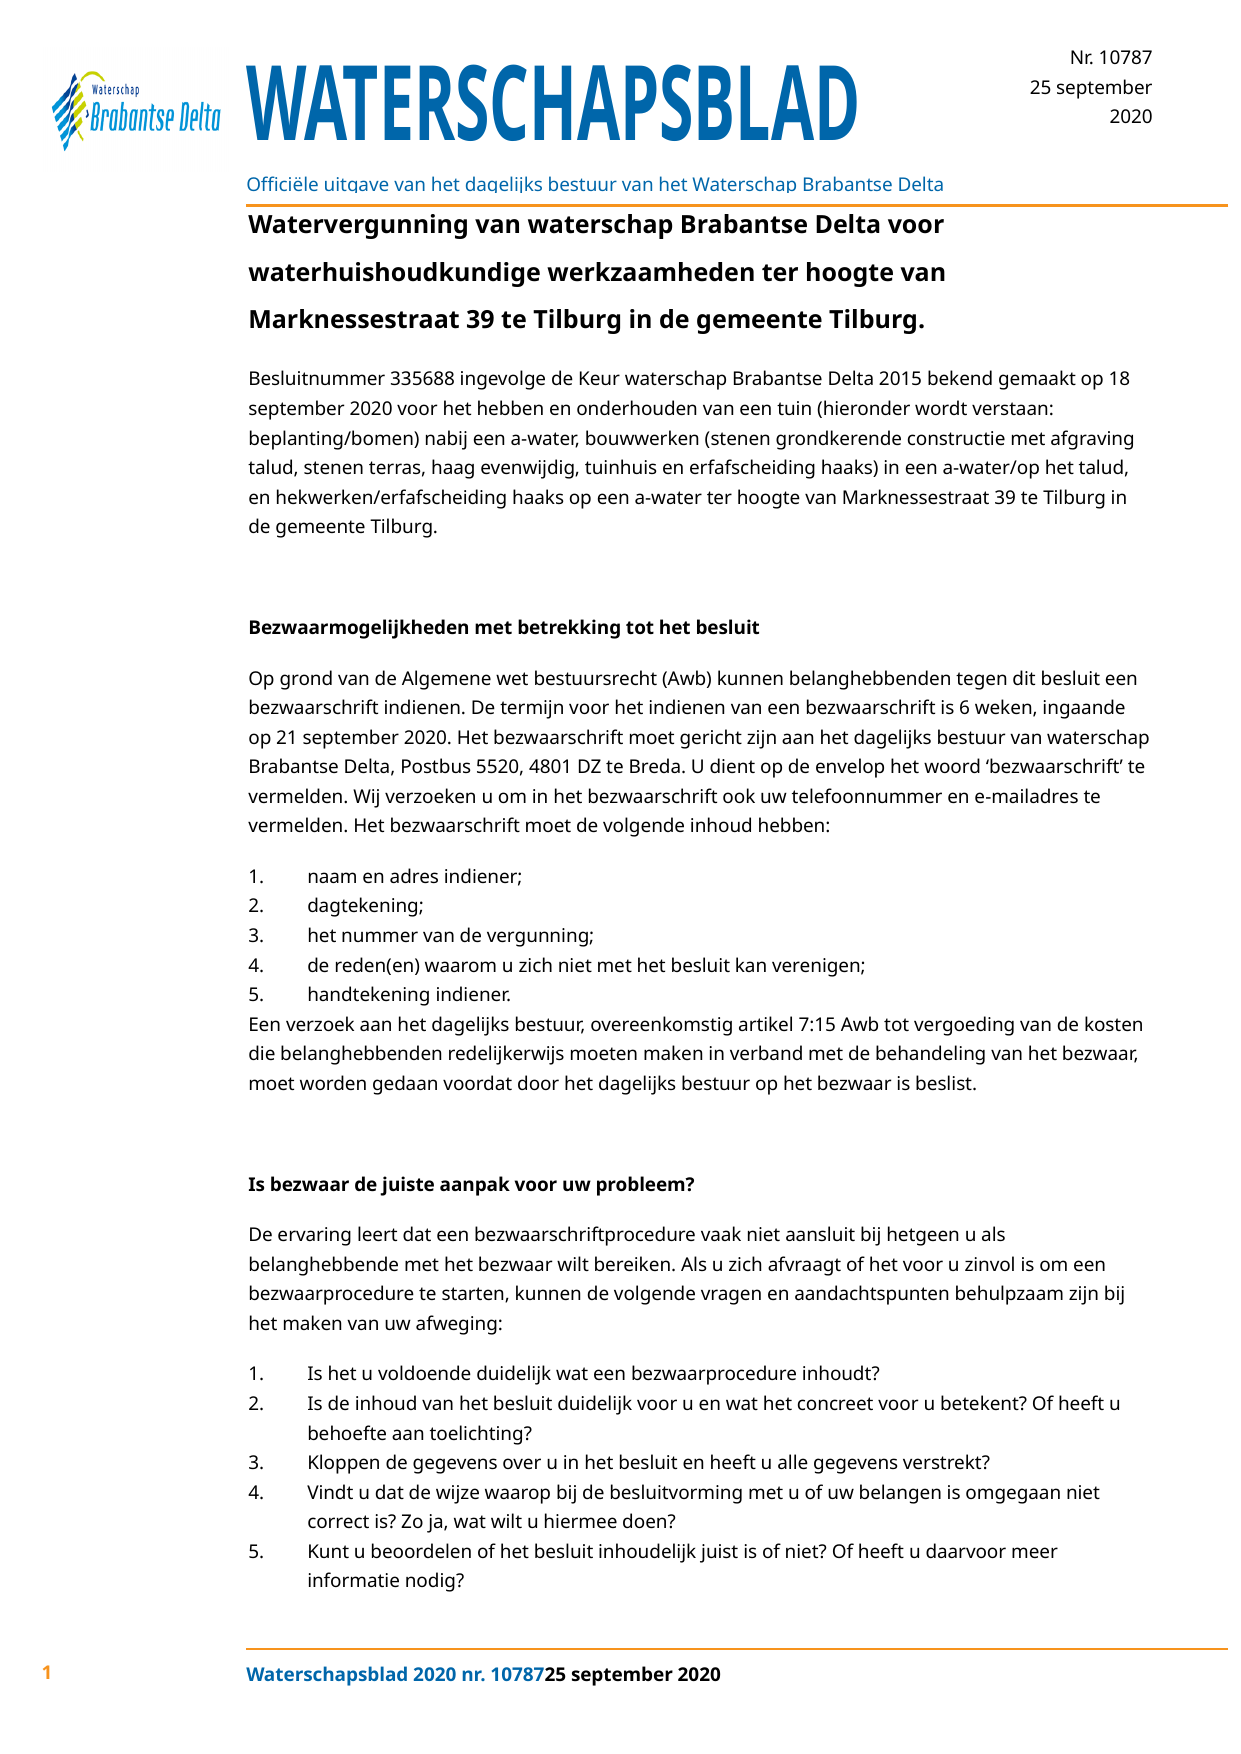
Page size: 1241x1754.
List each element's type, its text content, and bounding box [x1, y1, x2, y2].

text De ervaring leert dat een bezwaarschriftprocedure vaak niet aansluit bij hetgeen u als belanghebbende met het bezwaar wilt bereiken. Als u zich afvraagt of het voor u zinvol is om een bezwaarprocedure te starten, kunnen de volgende vragen en aandachtspunten behulpzaam zijn bij het maken van uw afweging: [248, 1221, 1152, 1336]
list het nummer van de vergunning; [248, 922, 1152, 948]
text Bezwaarmogelijkheden met betrekking tot het besluit [248, 614, 1152, 640]
text Is bezwaar de juiste aanpak voor uw probleem? [248, 1171, 1152, 1197]
list Is de inhoud van het besluit duidelijk voor u en wat het concreet voor u betekent? Of heeft u behoefte aan toelichting? [248, 1390, 1152, 1445]
list Kunt u beoordelen of het besluit inhoudelijk juist is of niet? Of heeft u daarvoor meer informatie nodig? [248, 1538, 1152, 1593]
list Is het u voldoende duidelijk wat een bezwaarprocedure inhoudt? [248, 1361, 1152, 1386]
text Op grond van de Algemene wet bestuursrecht (Awb) kunnen belanghebbenden tegen dit besluit een bezwaarschrift indienen. De termijn voor het indienen van een bezwaarschrift is 6 weken, ingaande op 21 september 2020. Het bezwaarschrift moet gericht zijn aan het dagelijks bestuur van waterschap Brabantse Delta, Postbus 5520, 4801 DZ te Breda. U dient op de envelop het woord ‘bezwaarschrift’ te vermelden. Wij verzoeken u om in het bezwaarschrift ook uw telefoonnummer en e‑mailadres te vermelden. Het bezwaarschrift moet de volgende inhoud hebben: [248, 665, 1152, 838]
text Watervergunning van waterschap Brabantse Delta voor waterhuishoudkundige werkzaamheden ter hoogte van Marknessestraat 39 te Tilburg in de gemeente Tilburg. [248, 207, 1152, 336]
text Een verzoek aan het dagelijks bestuur, overeenkomstig artikel 7:15 Awb tot vergoeding van de kosten die belanghebbenden redelijkerwijs moeten maken in verband met de behandeling van het bezwaar, moet worden gedaan voordat door het dagelijks bestuur op het bezwaar is beslist. [248, 1011, 1152, 1096]
picture [41, 47, 231, 172]
list dagtekening; [248, 893, 1152, 918]
list handtekening indiener. [248, 981, 1152, 1007]
list de reden(en) waarom u zich niet met het besluit kan verenigen; [248, 952, 1152, 977]
list Kloppen de gegevens over u in het besluit en heeft u alle gegevens verstrekt? [248, 1449, 1152, 1475]
list naam en adres indiener; [248, 863, 1152, 889]
list Vindt u dat de wijze waarop bij de besluitvorming met u of uw belangen is omgegaan niet correct is? Zo ja, wat wilt u hiermee doen? [248, 1479, 1152, 1534]
text Besluitnummer 335688 ingevolge de Keur waterschap Brabantse Delta 2015 bekend gemaakt op 18 september 2020 voor het hebben en onderhouden van een tuin (hieronder wordt verstaan: beplanting/bomen) nabij een a-water, bouwwerken (stenen grondkerende constructie met afgraving talud, stenen terras, haag evenwijdig, tuinhuis en erfafscheiding haaks) in een a-water/op het talud, en hekwerken/erfafscheiding haaks op een a-water ter hoogte van Marknessestraat 39 te Tilburg in de gemeente Tilburg. [248, 366, 1152, 539]
